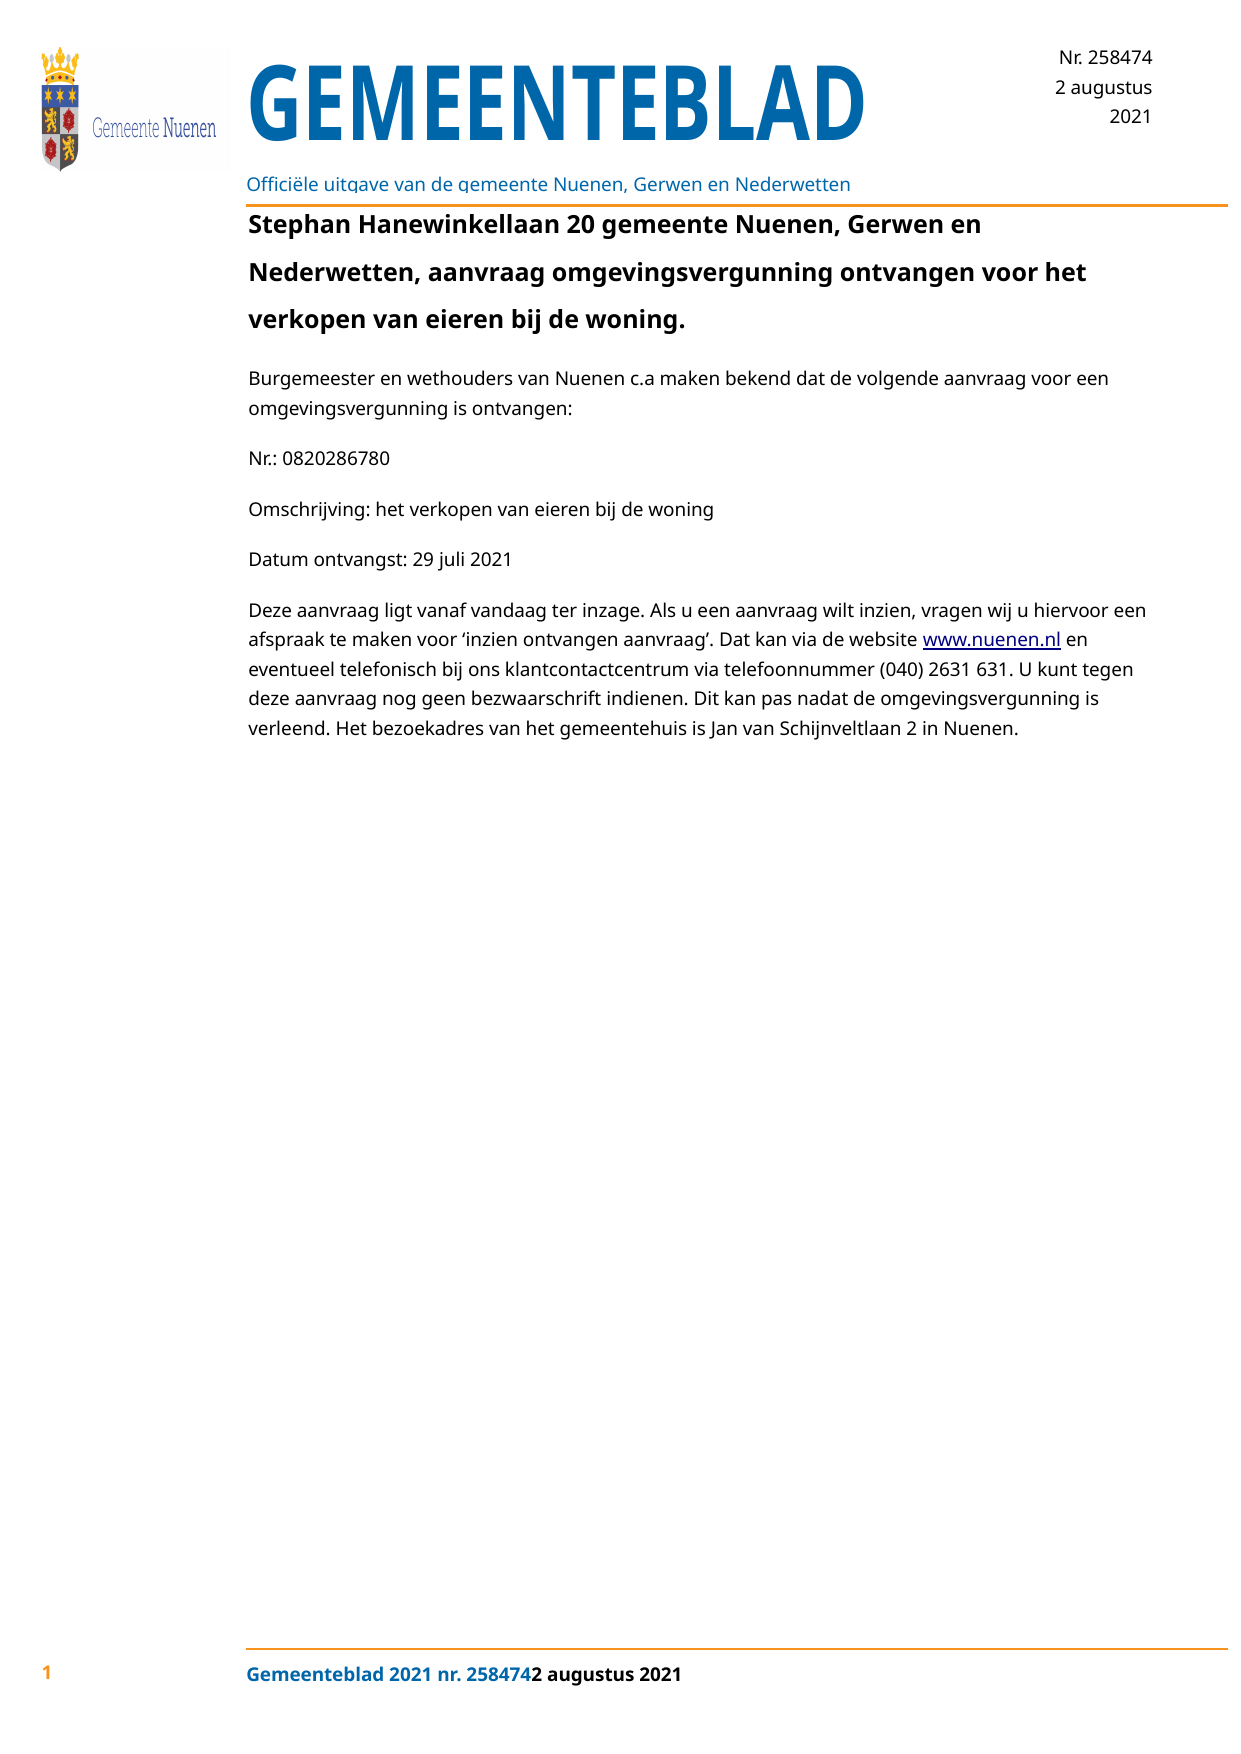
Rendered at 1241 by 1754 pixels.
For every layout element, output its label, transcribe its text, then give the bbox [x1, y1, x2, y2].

text Nr.: 0820286780 [248, 446, 1152, 471]
text Deze aanvraag ligt vanaf vandaag ter inzage. Als u een aanvraag wilt inzien, vragen wij u hiervoor een afspraak te maken voor ‘inzien ontvangen aanvraag’. Dat kan via de website www.nuenen.nl en eventueel telefonisch bij ons klantcontactcentrum via telefoonnummer (040) 2631 631. U kunt tegen deze aanvraag nog geen bezwaarschrift indienen. Dit kan pas nadat de omgevingsvergunning is verleend. Het bezoekadres van het gemeentehuis is Jan van Schijnveltlaan 2 in Nuenen. [248, 597, 1152, 741]
picture [41, 47, 231, 172]
text Datum ontvangst: 29 juli 2021 [248, 546, 1152, 572]
text Burgemeester en wethouders van Nuenen c.a maken bekend dat de volgende aanvraag voor een omgevingsvergunning is ontvangen: [248, 366, 1152, 421]
text Omschrijving: het verkopen van eieren bij de woning [248, 496, 1152, 522]
text Stephan Hanewinkellaan 20 gemeente Nuenen, Gerwen en Nederwetten, aanvraag omgevingsvergunning ontvangen voor het verkopen van eieren bij de woning. [248, 207, 1152, 336]
